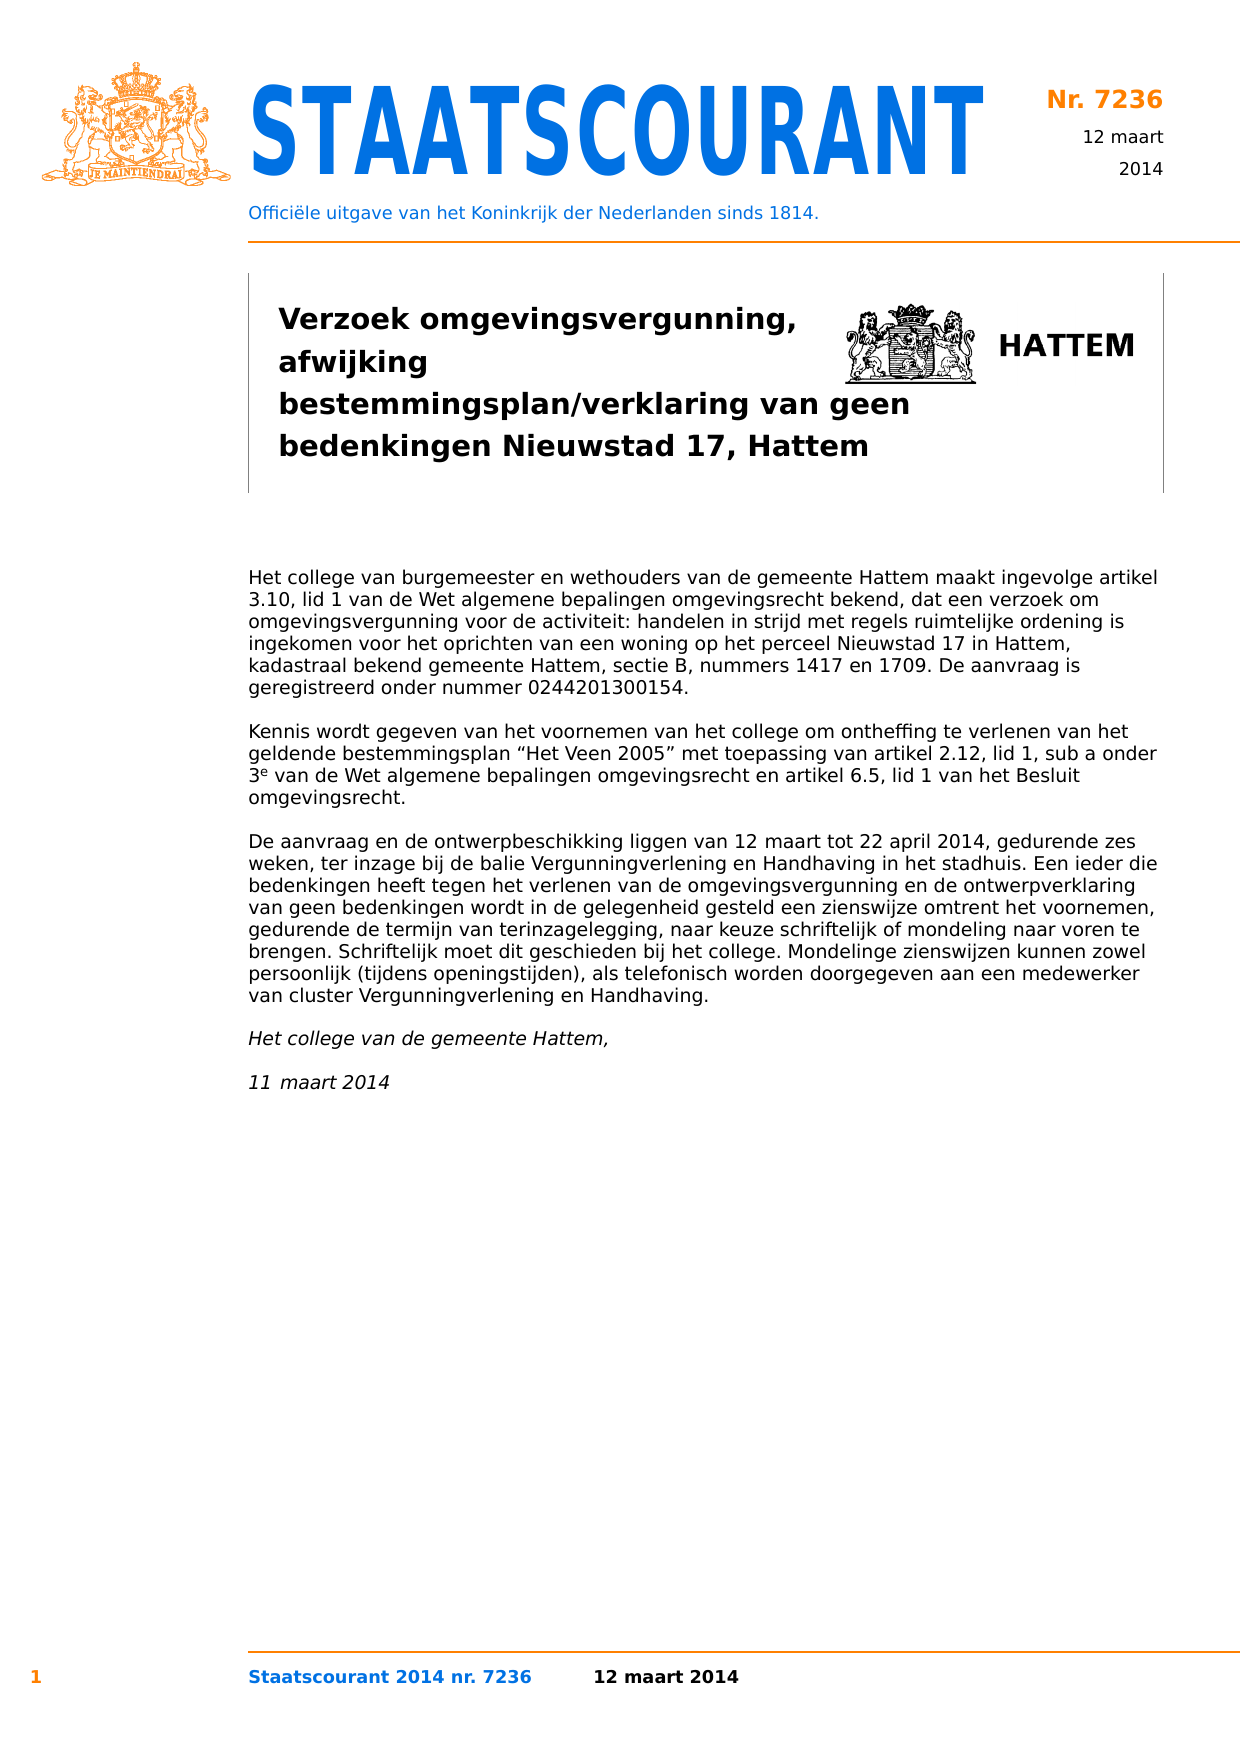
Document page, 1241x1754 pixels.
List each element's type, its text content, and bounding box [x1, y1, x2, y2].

table_header Nr. 7236 [998, 62, 1240, 121]
table_cell 2014 [998, 153, 1240, 203]
text Kennis wordt gegeven van het voornemen van het college om ontheffing te verlenen van het geldende bestemmingsplan “Het Veen 2005” met toepassing van artikel 2.12, lid 1, sub a onder 3e van de Wet algemene bepalingen omgevingsrecht en artikel 6.5, lid 1 van het Besluit omgevingsrecht. [248, 721, 1163, 809]
picture [844, 302, 1134, 386]
table_cell 12 maart [998, 121, 1240, 153]
text 11 maart 2014 [248, 1072, 1163, 1094]
table_header [25, 62, 248, 241]
subtitle Verzoek omgevingsvergunning, afwijking bestemmingsplan/verklaring van geen bedenkingen Nieuwstad 17, Hattem [249, 273, 1163, 493]
picture [41, 62, 231, 186]
text De aanvraag en de ontwerpbeschikking liggen van 12 maart tot 22 april 2014, gedurende zes weken, ter inzage bij de balie Vergunningverlening en Handhaving in het stadhuis. Een ieder die bedenkingen heeft tegen het verlenen van de omgevingsvergunning en de ontwerpverklaring van geen bedenkingen wordt in de gelegenheid gesteld een zienswijze omtrent het voornemen, gedurende de termijn van terinzagelegging, naar keuze schriftelijk of mondeling naar voren te brengen. Schriftelijk moet dit geschieden bij het college. Mondelinge zienswijzen kunnen zowel persoonlijk (tijdens openingstijden), als telefonisch worden doorgegeven aan een medewerker van cluster Vergunningverlening en Handhaving. [248, 831, 1163, 1006]
table_header STAATSCOURANT [248, 62, 998, 203]
text Het college van burgemeester en wethouders van de gemeente Hattem maakt ingevolge artikel 3.10, lid 1 van de Wet algemene bepalingen omgevingsrecht bekend, dat een verzoek om omgevingsvergunning voor de activiteit: handelen in strijd met regels ruimtelijke ordening is ingekomen voor het oprichten van een woning op het perceel Nieuwstad 17 in Hattem, kadastraal bekend gemeente Hattem, sectie B, nummers 1417 en 1709. De aanvraag is geregistreerd onder nummer 0244201300154. [248, 567, 1163, 699]
text Het college van de gemeente Hattem, [248, 1028, 1163, 1050]
table_cell Officiële uitgave van het Koninkrijk der Nederlanden sinds 1814. [248, 203, 1240, 241]
